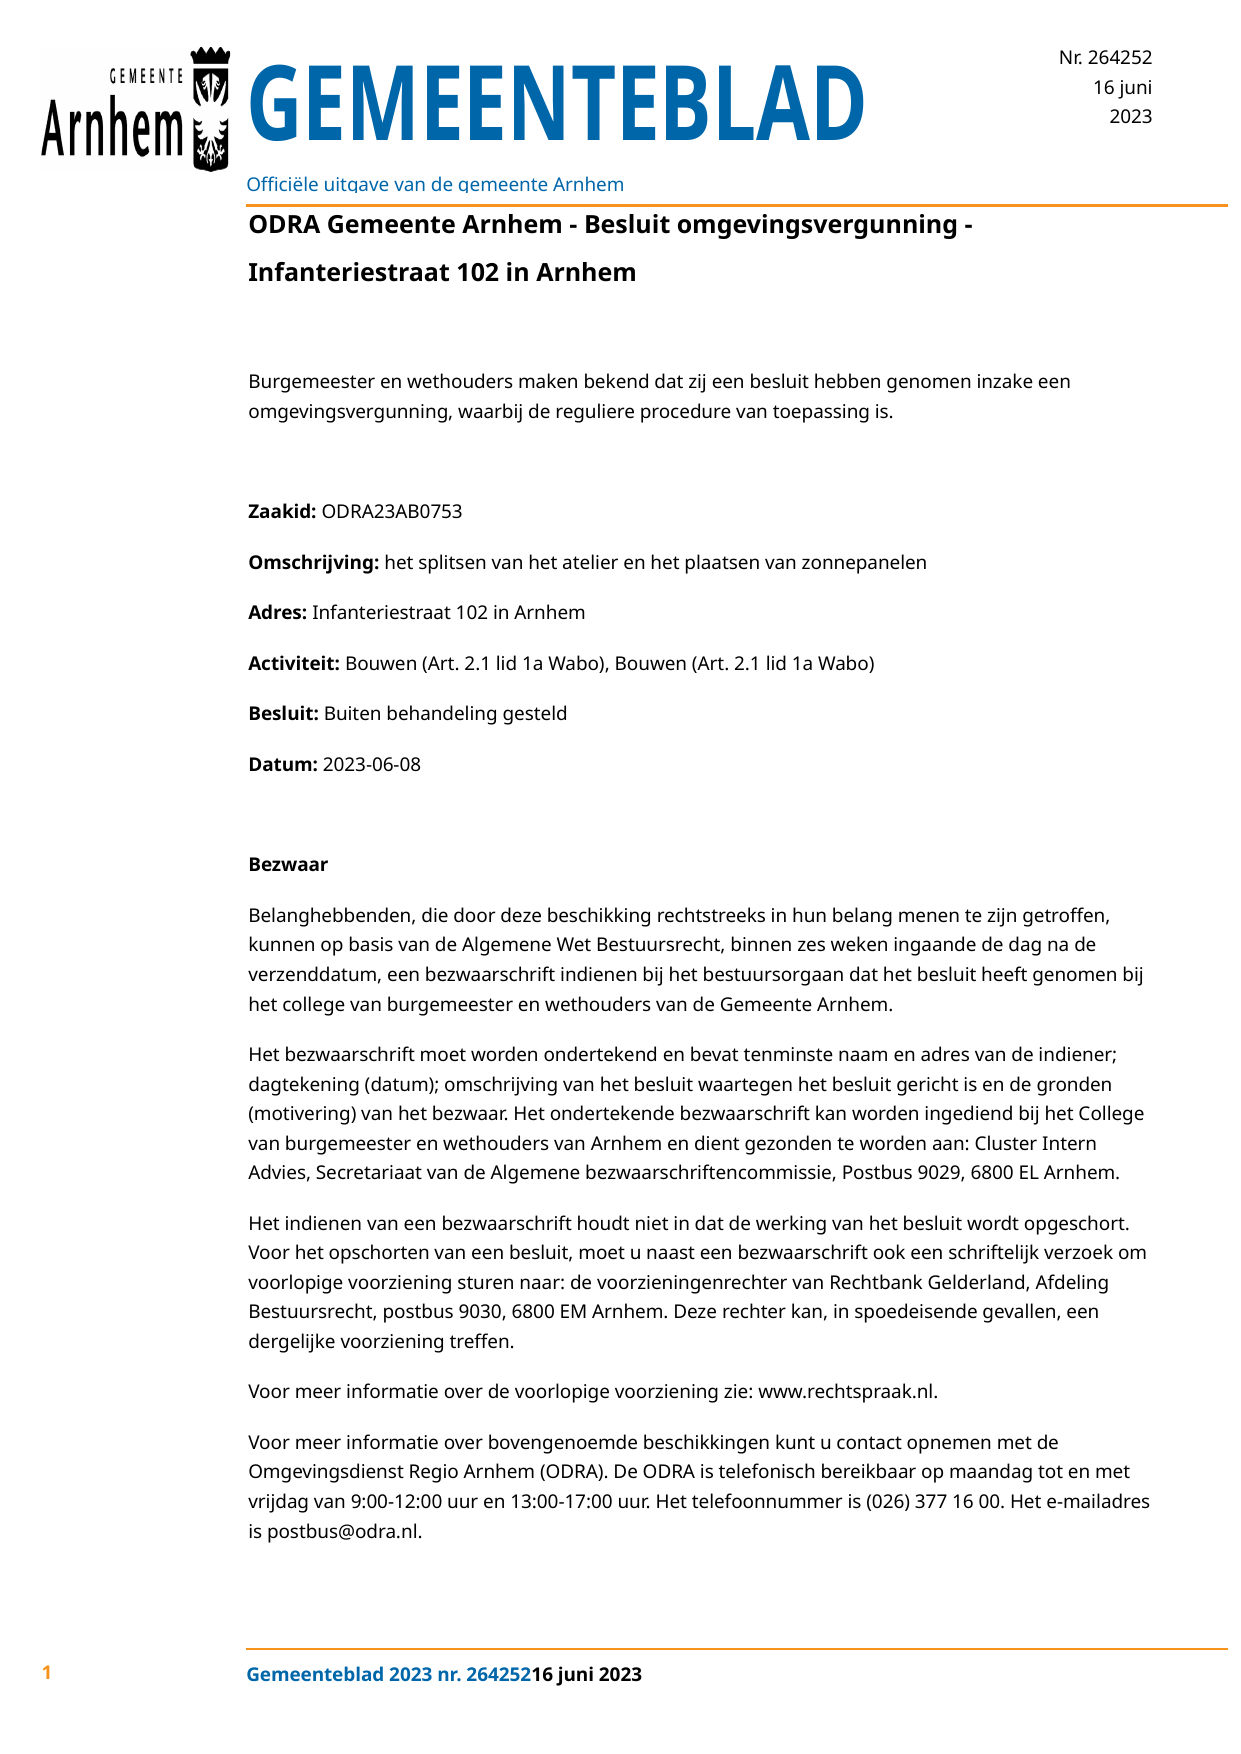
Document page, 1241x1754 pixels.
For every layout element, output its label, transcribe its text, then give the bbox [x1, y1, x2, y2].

text Belanghebbenden, die door deze beschikking rechtstreeks in hun belang menen te zijn getroffen, kunnen op basis van de Algemene Wet Bestuursrecht, binnen zes weken ingaande de dag na de verzenddatum, een bezwaarschrift indienen bij het bestuursorgaan dat het besluit heeft genomen bij het college van burgemeester en wethouders van de Gemeente Arnhem. [248, 902, 1152, 1017]
text ODRA Gemeente Arnhem - Besluit omgevingsvergunning - Infanteriestraat 102 in Arnhem [248, 207, 1152, 288]
picture [41, 47, 231, 172]
text Adres: Infanteriestraat 102 in Arnhem [248, 599, 1152, 625]
text Zaakid: ODRA23AB0753 [248, 499, 1152, 524]
text Datum: 2023-06-08 [248, 751, 1152, 777]
text Omschrijving: het splitsen van het atelier en het plaatsen van zonnepanelen [248, 549, 1152, 575]
text Burgemeester en wethouders maken bekend dat zij een besluit hebben genomen inzake een omgevingsvergunning, waarbij de reguliere procedure van toepassing is. [248, 368, 1152, 424]
text Bezwaar [248, 852, 1152, 877]
text Het bezwaarschrift moet worden ondertekend en bevat tenminste naam en adres van de indiener; dagtekening (datum); omschrijving van het besluit waartegen het besluit gericht is en de gronden (motivering) van het bezwaar. Het ondertekende bezwaarschrift kan worden ingediend bij het College van burgemeester en wethouders van Arnhem en dient gezonden te worden aan: Cluster Intern Advies, Secretariaat van de Algemene bezwaarschriftencommissie, Postbus 9029, 6800 EL Arnhem. [248, 1041, 1152, 1185]
text Het indienen van een bezwaarschrift houdt niet in dat de werking van het besluit wordt opgeschort. Voor het opschorten van een besluit, moet u naast een bezwaarschrift ook een schriftelijk verzoek om voorlopige voorziening sturen naar: de voorzieningenrechter van Rechtbank Gelderland, Afdeling Bestuursrecht, postbus 9030, 6800 EM Arnhem. Deze rechter kan, in spoedeisende gevallen, een dergelijke voorziening treffen. [248, 1210, 1152, 1354]
text Activiteit: Bouwen (Art. 2.1 lid 1a Wabo), Bouwen (Art. 2.1 lid 1a Wabo) [248, 650, 1152, 676]
text Voor meer informatie over bovengenoemde beschikkingen kunt u contact opnemen met de Omgevingsdienst Regio Arnhem (ODRA). De ODRA is telefonisch bereikbaar op maandag tot en met vrijdag van 9:00-12:00 uur en 13:00-17:00 uur. Het telefoonnummer is (026) 377 16 00. Het e-mailadres is postbus@odra.nl. [248, 1429, 1152, 1544]
text Besluit: Buiten behandeling gesteld [248, 700, 1152, 726]
text Voor meer informatie over de voorlopige voorziening zie: www.rechtspraak.nl. [248, 1379, 1152, 1404]
